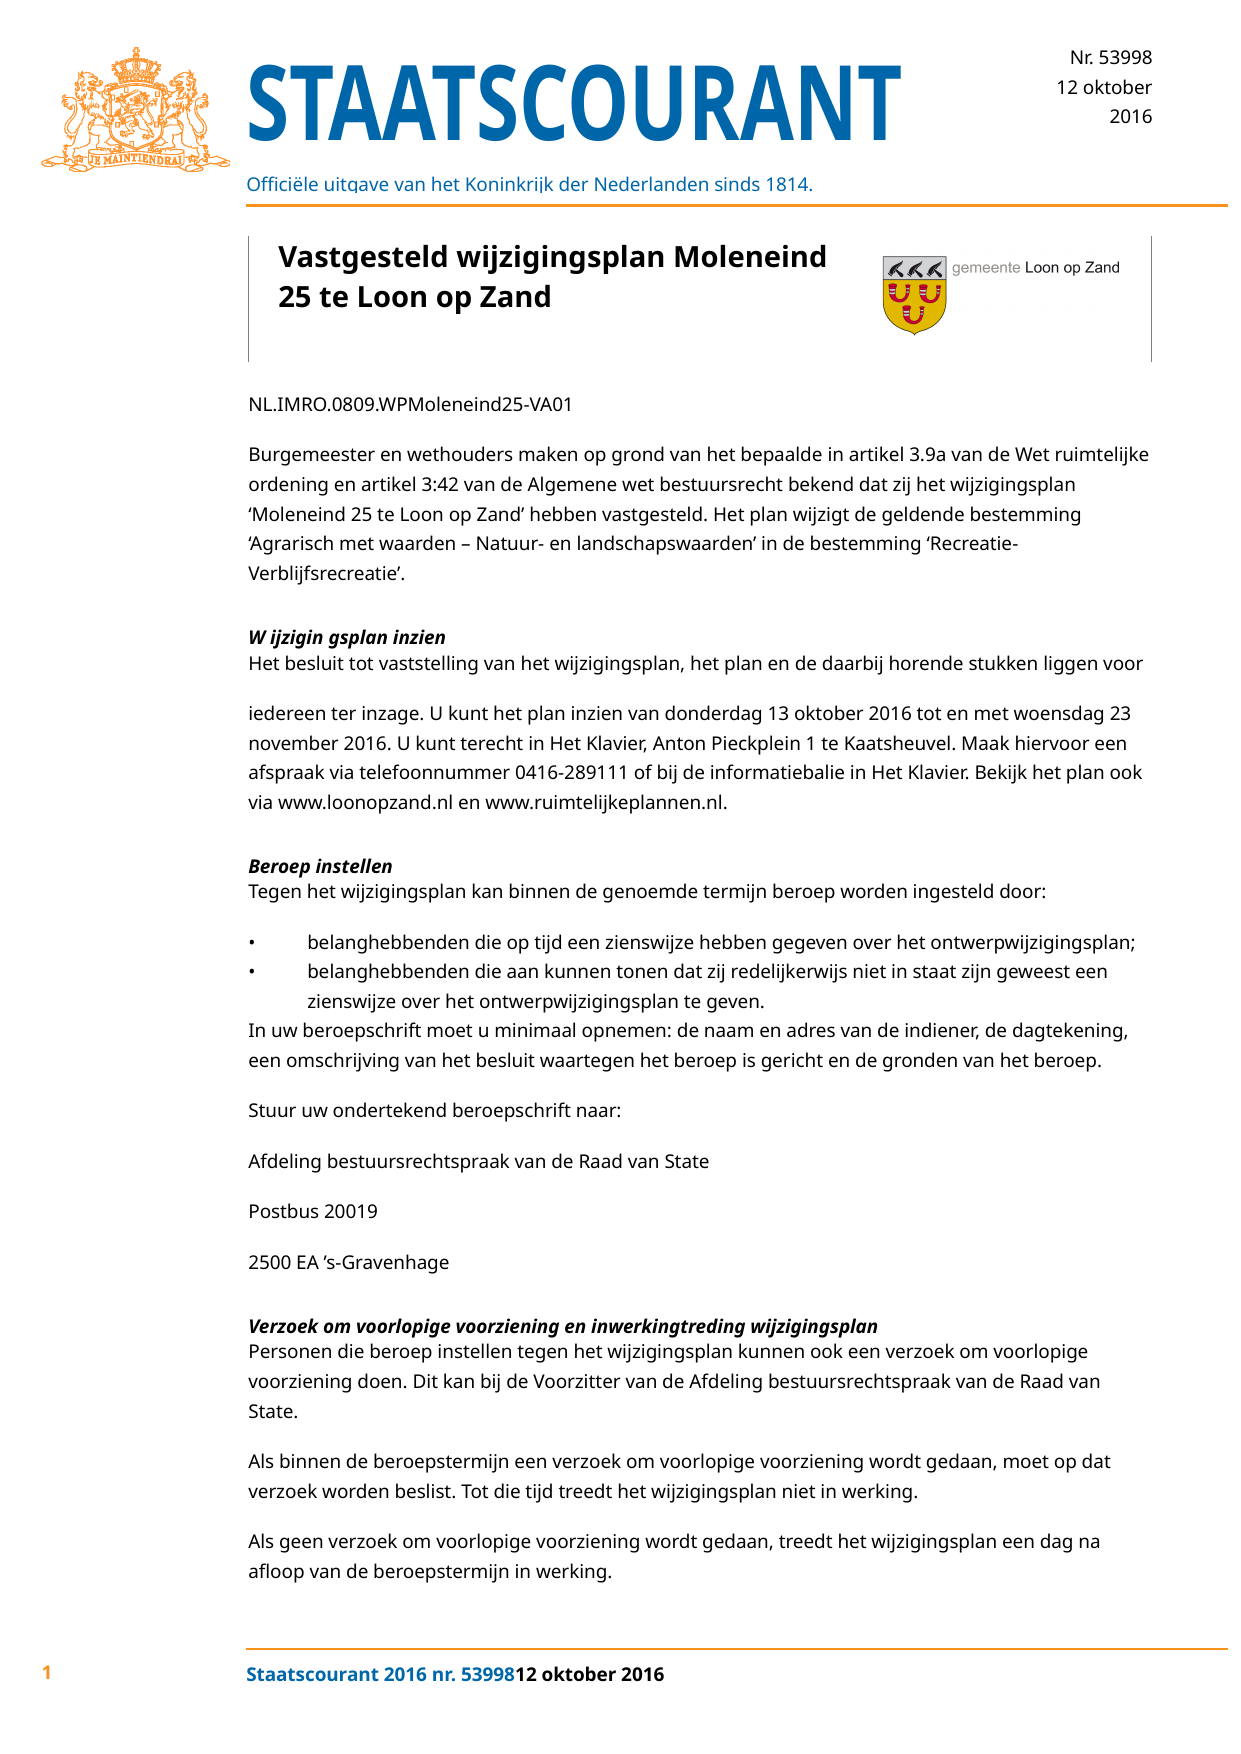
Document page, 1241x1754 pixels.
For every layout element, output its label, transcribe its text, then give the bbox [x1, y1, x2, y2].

list belanghebbenden die op tijd een zienswijze hebben gegeven over het ontwerpwijzigingsplan; [248, 929, 1152, 955]
text iedereen ter inzage. U kunt het plan inzien van donderdag 13 oktober 2016 tot en met woensdag 23 november 2016. U kunt terecht in Het Klavier, Anton Pieckplein 1 te Kaatsheuvel. Maak hiervoor een afspraak via telefoonnummer 0416-289111 of bij de informatiebalie in Het Klavier. Bekijk het plan ook via www.loonopzand.nl en www.ruimtelijkeplannen.nl. [248, 700, 1152, 814]
table_header Vastgesteld wijzigingsplan Moleneind 25 te Loon op Zand [249, 236, 850, 362]
text Als binnen de beroepstermijn een verzoek om voorlopige voorziening wordt gedaan, moet op dat verzoek worden beslist. Tot die tijd treedt het wijzigingsplan niet in werking. [248, 1448, 1152, 1503]
list belanghebbenden die aan kunnen tonen dat zij redelijkerwijs niet in staat zijn geweest een zienswijze over het ontwerpwijzigingsplan te geven. [248, 958, 1152, 1014]
text 2500 EA ’s-Gravenhage [248, 1249, 1152, 1275]
text Personen die beroep instellen tegen het wijzigingsplan kunnen ook een verzoek om voorlopige voorziening doen. Dit kan bij de Voorzitter van de Afdeling bestuursrechtspraak van de Raad van State. [248, 1339, 1152, 1423]
picture [882, 236, 1119, 336]
text W ijzigin gsplan inzien [248, 624, 1152, 650]
text Beroep instellen [248, 853, 1152, 878]
text Als geen verzoek om voorlopige voorziening wordt gedaan, treedt het wijzigingsplan een dag na afloop van de beroepstermijn in werking. [248, 1528, 1152, 1583]
table_header [850, 236, 1151, 362]
text In uw beroepschrift moet u minimaal opnemen: de naam en adres van de indiener, de dagtekening, een omschrijving van het besluit waartegen het beroep is gericht en de gronden van het beroep. [248, 1018, 1152, 1073]
text Tegen het wijzigingsplan kan binnen de genoemde termijn beroep worden ingesteld door: [248, 878, 1152, 904]
text NL.IMRO.0809.WPMoleneind25-VA01 [248, 391, 1152, 417]
text Stuur uw ondertekend beroepschrift naar: [248, 1098, 1152, 1123]
picture [41, 47, 231, 172]
text Verzoek om voorlopige voorziening en inwerkingtreding wijzigingsplan [248, 1313, 1152, 1339]
text Afdeling bestuursrechtspraak van de Raad van State [248, 1148, 1152, 1174]
text Burgemeester en wethouders maken op grond van het bepaalde in artikel 3.9a van de Wet ruimtelijke ordening en artikel 3:42 van de Algemene wet bestuursrecht bekend dat zij het wijzigingsplan ‘Moleneind 25 te Loon op Zand’ hebben vastgesteld. Het plan wijzigt de geldende bestemming ‘Agrarisch met waarden – Natuur- en landschapswaarden’ in de bestemming ‘Recreatie-Verblijfsrecreatie’. [248, 442, 1152, 586]
text Postbus 20019 [248, 1198, 1152, 1224]
text Het besluit tot vaststelling van het wijzigingsplan, het plan en de daarbij horende stukken liggen voor [248, 650, 1152, 675]
